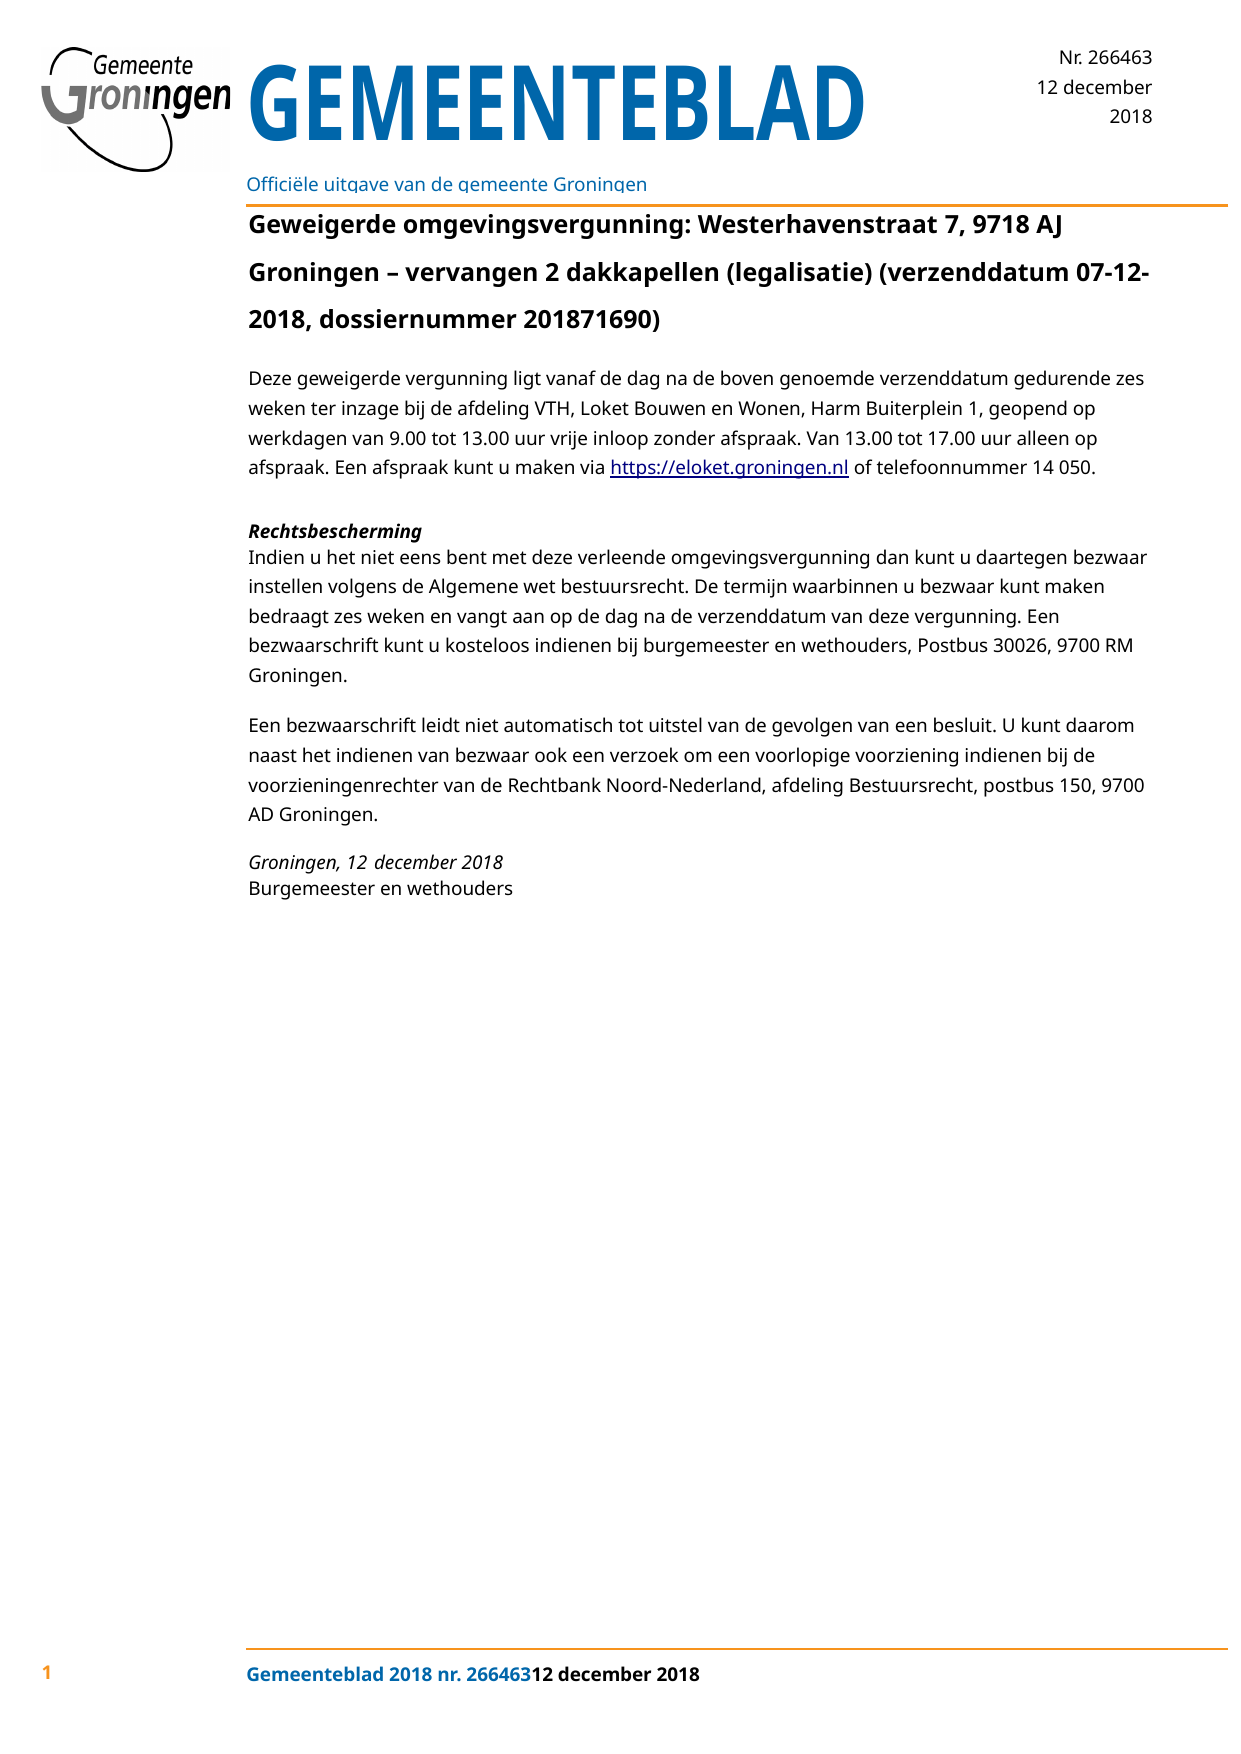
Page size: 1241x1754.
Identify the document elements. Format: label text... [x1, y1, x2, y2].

text Indien u het niet eens bent met deze verleende omgevingsvergunning dan kunt u daartegen bezwaar instellen volgens de Algemene wet bestuursrecht. De termijn waarbinnen u bezwaar kunt maken bedraagt zes weken en vangt aan op de dag na de verzenddatum van deze vergunning. Een bezwaarschrift kunt u kosteloos indienen bij burgemeester en wethouders, Postbus 30026, 9700 RM Groningen. [248, 544, 1152, 688]
text Groningen, 12 december 2018 [248, 849, 1152, 875]
text Geweigerde omgevingsvergunning: Westerhavenstraat 7, 9718 AJ Groningen – vervangen 2 dakkapellen (legalisatie) (verzenddatum 07-12-2018, dossiernummer 201871690) [248, 207, 1152, 336]
text Deze geweigerde vergunning ligt vanaf de dag na de boven genoemde verzenddatum gedurende zes weken ter inzage bij de afdeling VTH, Loket Bouwen en Wonen, Harm Buiterplein 1, geopend op werkdagen van 9.00 tot 13.00 uur vrije inloop zonder afspraak. Van 13.00 tot 17.00 uur alleen op afspraak. Een afspraak kunt u maken via https://eloket.groningen.nl of telefoonnummer 14 050. [248, 366, 1152, 480]
text Rechtsbescherming [248, 518, 1152, 544]
picture [41, 47, 231, 172]
text Een bezwaarschrift leidt niet automatisch tot uitstel van de gevolgen van een besluit. U kunt daarom naast het indienen van bezwaar ook een verzoek om een voorlopige voorziening indienen bij de voorzieningenrechter van de Rechtbank Noord-Nederland, afdeling Bestuursrecht, postbus 150, 9700 AD Groningen. [248, 713, 1152, 827]
text Burgemeester en wethouders [248, 875, 1152, 901]
